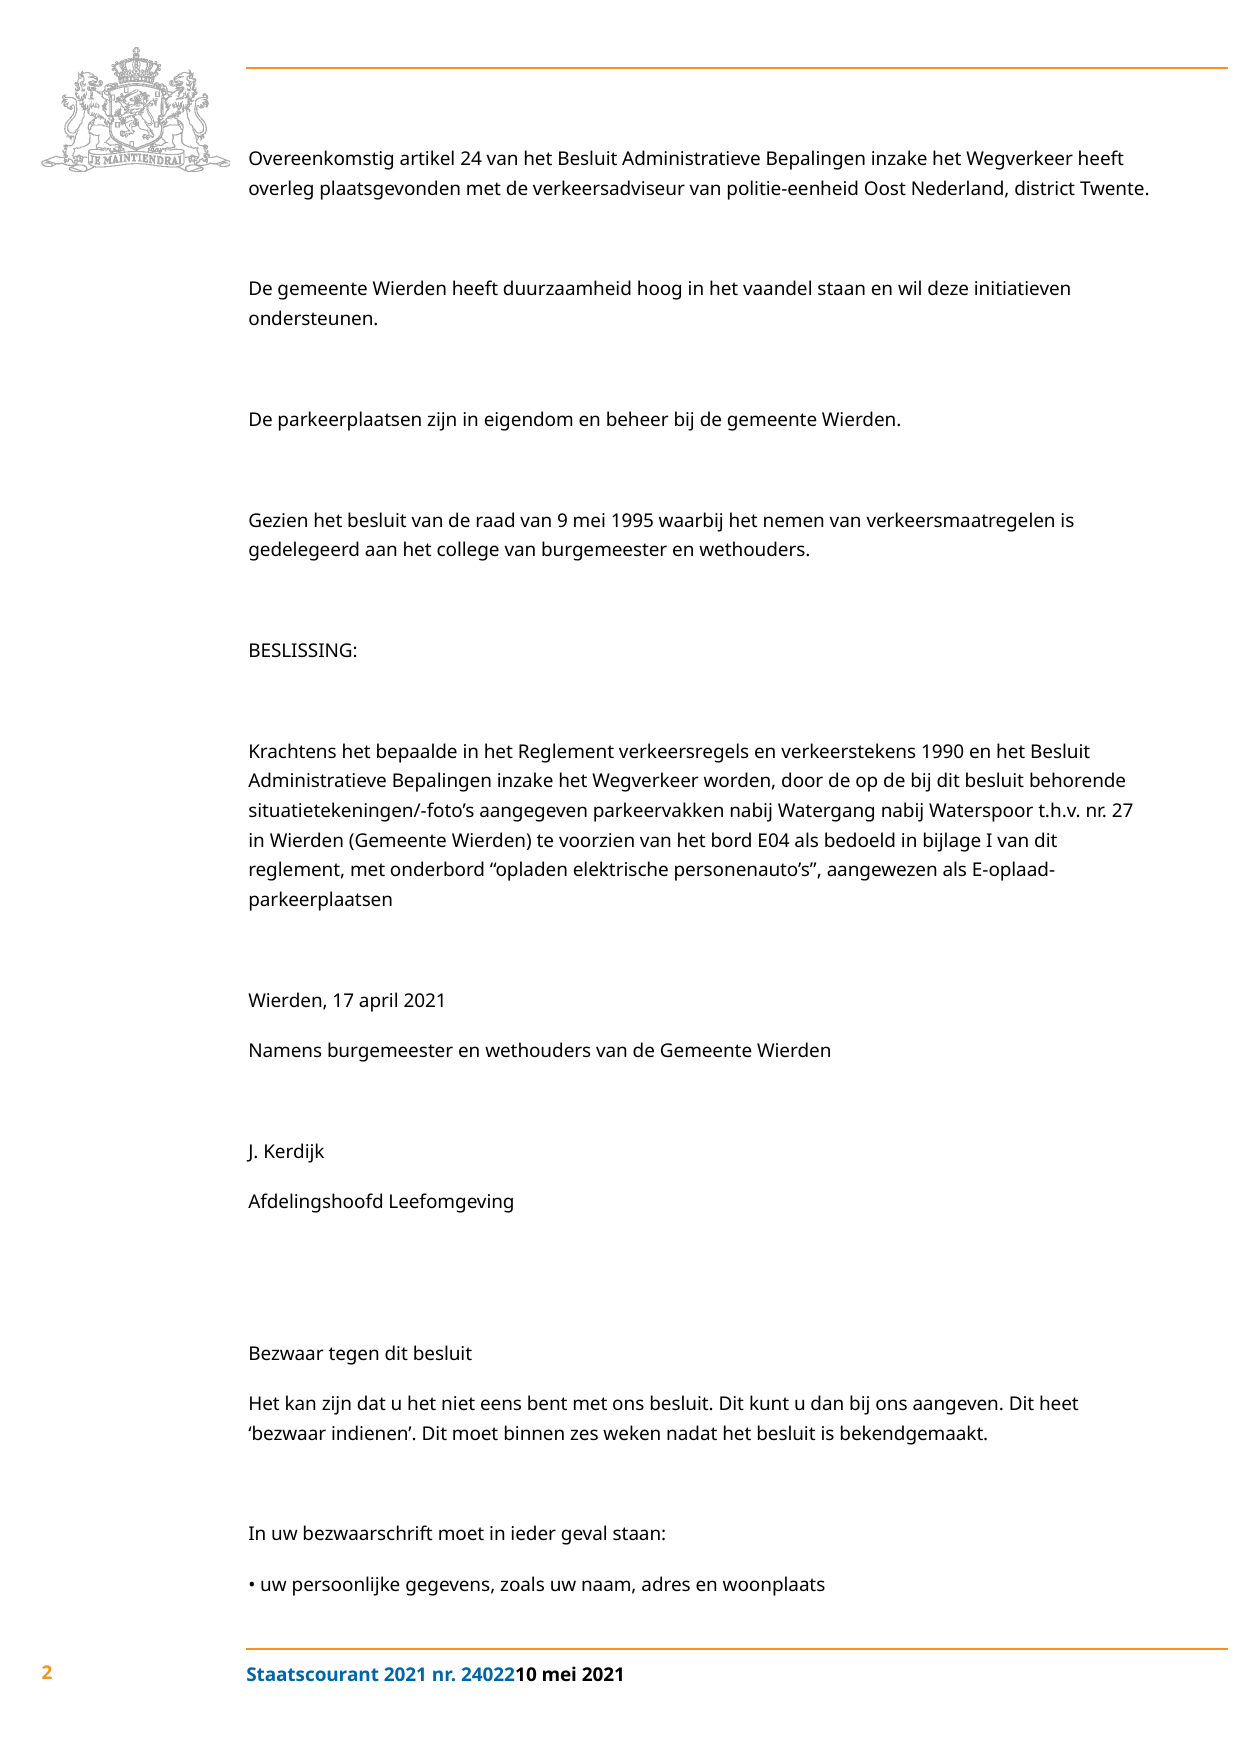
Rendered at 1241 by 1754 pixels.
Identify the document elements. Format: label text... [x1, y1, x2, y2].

text Afdelingshoofd Leefomgeving [248, 1188, 1152, 1214]
text Wierden, 17 april 2021 [248, 987, 1152, 1013]
text De gemeente Wierden heeft duurzaamheid hoog in het vaandel staan en wil deze initiatieven ondersteunen. [248, 276, 1152, 331]
text In uw bezwaarschrift moet in ieder geval staan: [248, 1521, 1152, 1546]
text J. Kerdijk [248, 1138, 1152, 1164]
text Bezwaar tegen dit besluit [248, 1340, 1152, 1366]
text Overeenkomstig artikel 24 van het Besluit Administratieve Bepalingen inzake het Wegverkeer heeft overleg plaatsgevonden met de verkeersadviseur van politie-eenheid Oost Nederland, district Twente. [248, 145, 1152, 201]
text Krachtens het bepaalde in het Reglement verkeersregels en verkeerstekens 1990 en het Besluit Administratieve Bepalingen inzake het Wegverkeer worden, door de op de bij dit besluit behorende situatietekeningen/-foto’s aangegeven parkeervakken nabij Watergang nabij Waterspoor t.h.v. nr. 27 in Wierden (Gemeente Wierden) te voorzien van het bord E04 als bedoeld in bijlage I van dit reglement, met onderbord “opladen elektrische personenauto’s”, aangewezen als E-oplaad-parkeerplaatsen [248, 738, 1152, 912]
picture [41, 47, 231, 172]
text BESLISSING: [248, 637, 1152, 663]
text De parkeerplaatsen zijn in eigendom en beheer bij de gemeente Wierden. [248, 406, 1152, 432]
text Gezien het besluit van de raad van 9 mei 1995 waarbij het nemen van verkeersmaatregelen is gedelegeerd aan het college van burgemeester en wethouders. [248, 507, 1152, 562]
text Het kan zijn dat u het niet eens bent met ons besluit. Dit kunt u dan bij ons aangeven. Dit heet ‘bezwaar indienen’. Dit moet binnen zes weken nadat het besluit is bekendgemaakt. [248, 1390, 1152, 1446]
text Namens burgemeester en wethouders van de Gemeente Wierden [248, 1037, 1152, 1063]
text • uw persoonlijke gegevens, zoals uw naam, adres en woonplaats [248, 1571, 1152, 1597]
